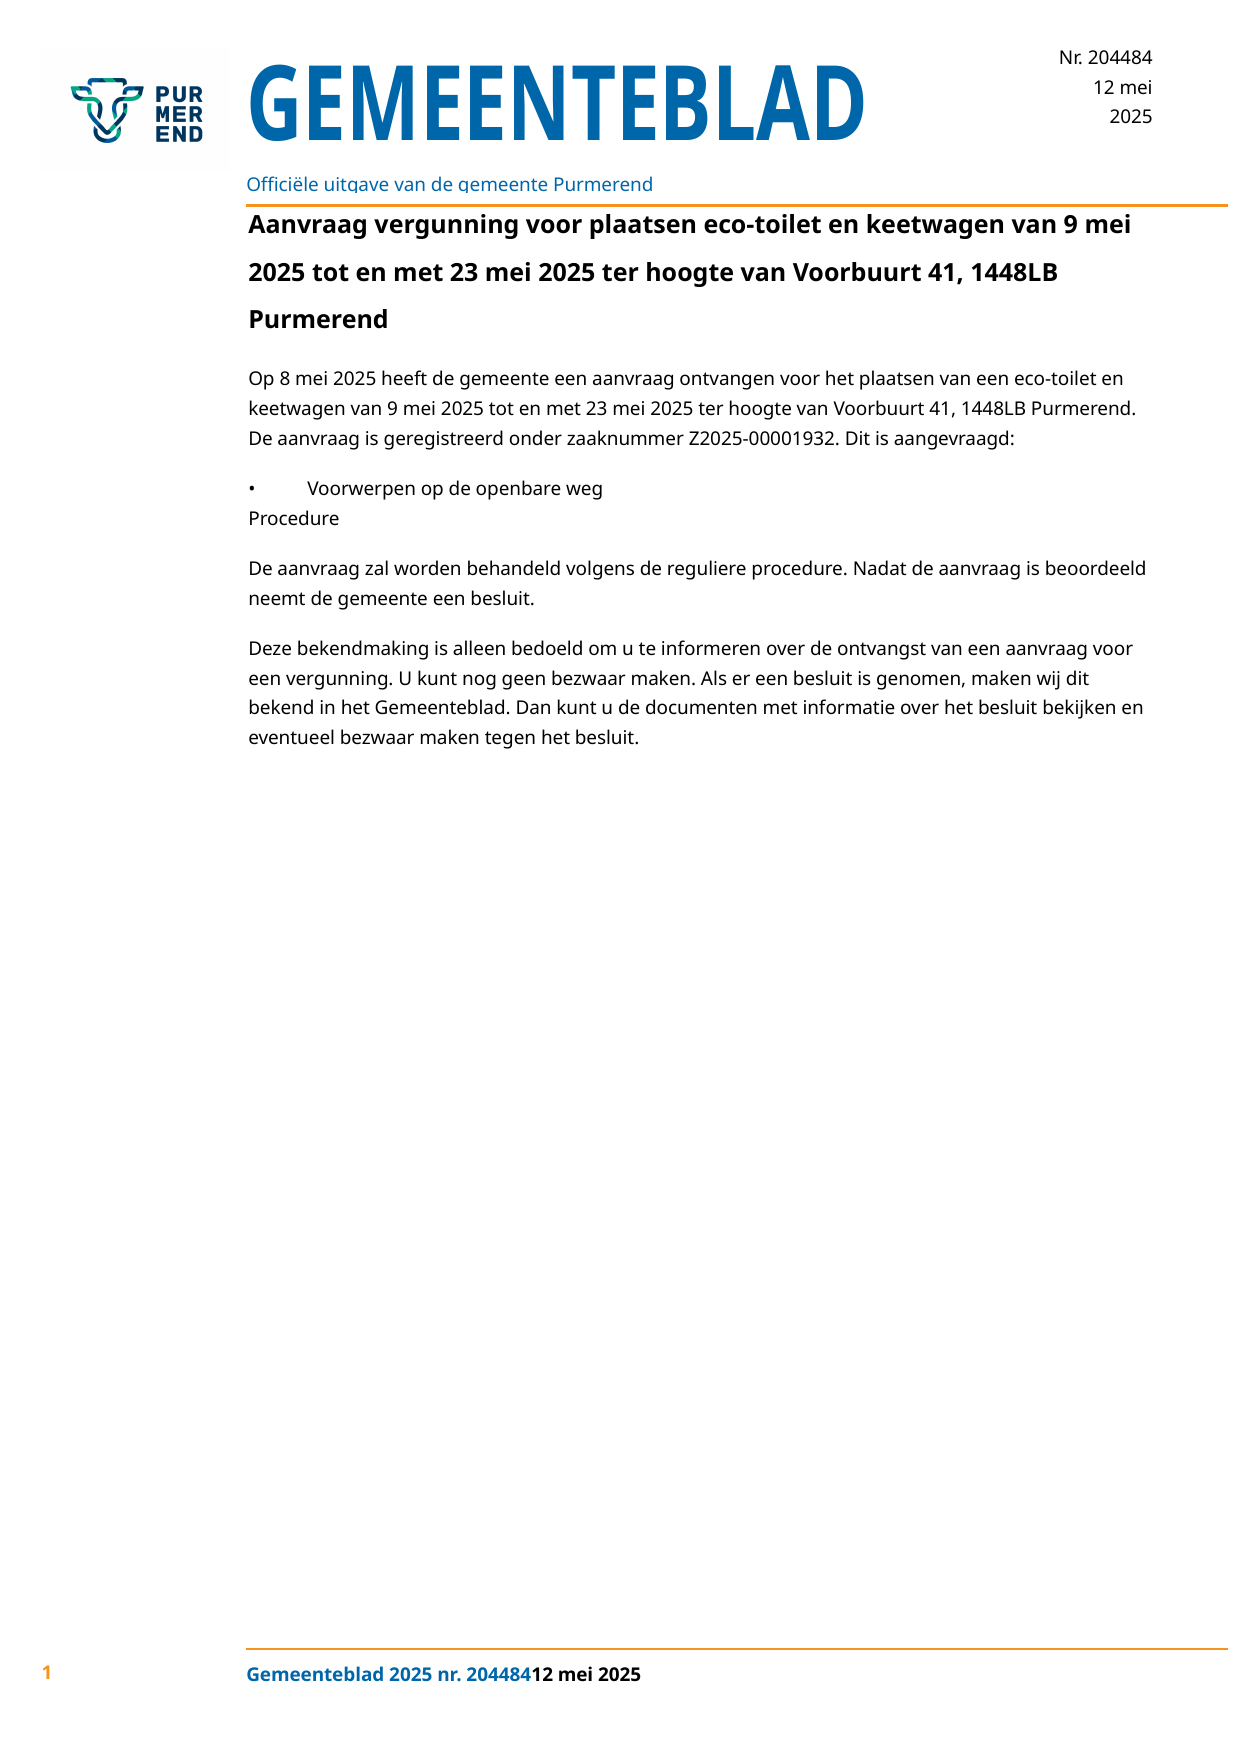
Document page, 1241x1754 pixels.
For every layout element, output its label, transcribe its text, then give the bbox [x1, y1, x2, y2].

text Op 8 mei 2025 heeft de gemeente een aanvraag ontvangen voor het plaatsen van een eco-toilet en keetwagen van 9 mei 2025 tot en met 23 mei 2025 ter hoogte van Voorbuurt 41, 1448LB Purmerend. De aanvraag is geregistreerd onder zaaknummer Z2025-00001932. Dit is aangevraagd: [248, 366, 1152, 450]
picture [41, 47, 231, 172]
text Deze bekendmaking is alleen bedoeld om u te informeren over de ontvangst van een aanvraag voor een vergunning. U kunt nog geen bezwaar maken. Als er een besluit is genomen, maken wij dit bekend in het Gemeenteblad. Dan kunt u de documenten met informatie over het besluit bekijken en eventueel bezwaar maken tegen het besluit. [248, 635, 1152, 749]
text De aanvraag zal worden behandeld volgens de reguliere procedure. Nadat de aanvraag is beoordeeld neemt de gemeente een besluit. [248, 555, 1152, 610]
text Procedure [248, 505, 1152, 530]
list Voorwerpen op de openbare weg [248, 475, 1152, 501]
text Aanvraag vergunning voor plaatsen eco-toilet en keetwagen van 9 mei 2025 tot en met 23 mei 2025 ter hoogte van Voorbuurt 41, 1448LB Purmerend [248, 207, 1152, 336]
